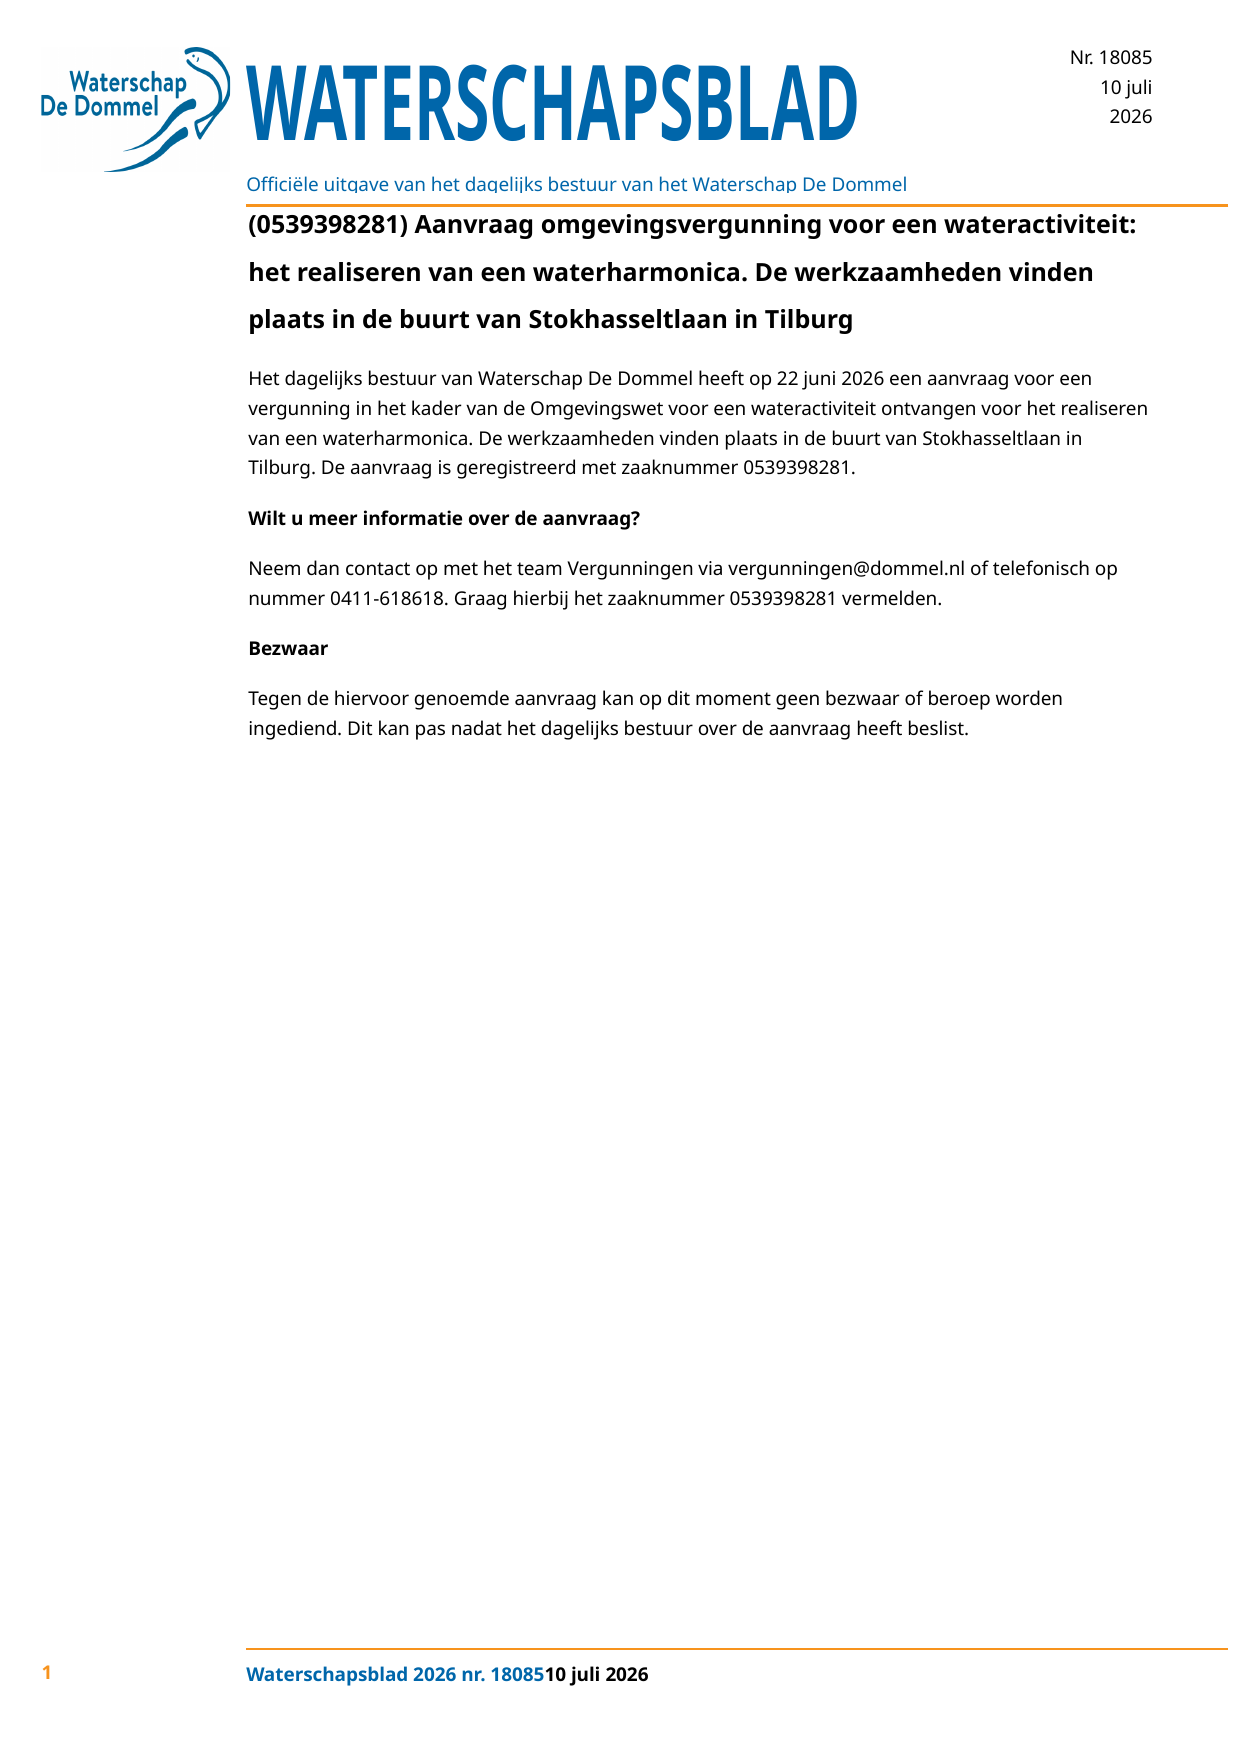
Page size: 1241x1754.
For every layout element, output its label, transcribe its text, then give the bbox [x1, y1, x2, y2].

picture [41, 47, 231, 172]
text Wilt u meer informatie over de aanvraag? [248, 505, 1152, 530]
text Tegen de hiervoor genoemde aanvraag kan op dit moment geen bezwaar of beroep worden ingediend. Dit kan pas nadat het dagelijks bestuur over de aanvraag heeft beslist. [248, 686, 1152, 741]
picture [204, 47, 231, 76]
text (0539398281) Aanvraag omgevingsvergunning voor een wateractiviteit: het realiseren van een waterharmonica. De werkzaamheden vinden plaats in de buurt van Stokhasseltlaan in Tilburg [248, 207, 1152, 336]
text Bezwaar [248, 635, 1152, 661]
text Het dagelijks bestuur van Waterschap De Dommel heeft op 22 juni 2026 een aanvraag voor een vergunning in het kader van de Omgevingswet voor een wateractiviteit ontvangen voor het realiseren van een waterharmonica. De werkzaamheden vinden plaats in de buurt van Stokhasseltlaan in Tilburg. De aanvraag is geregistreerd met zaaknummer 0539398281. [248, 366, 1152, 480]
picture [45, 99, 51, 111]
picture [198, 118, 210, 131]
text Neem dan contact op met het team Vergunningen via vergunningen@dommel.nl of telefonisch op nummer 0411-618618. Graag hierbij het zaaknummer 0539398281 vermelden. [248, 555, 1152, 610]
